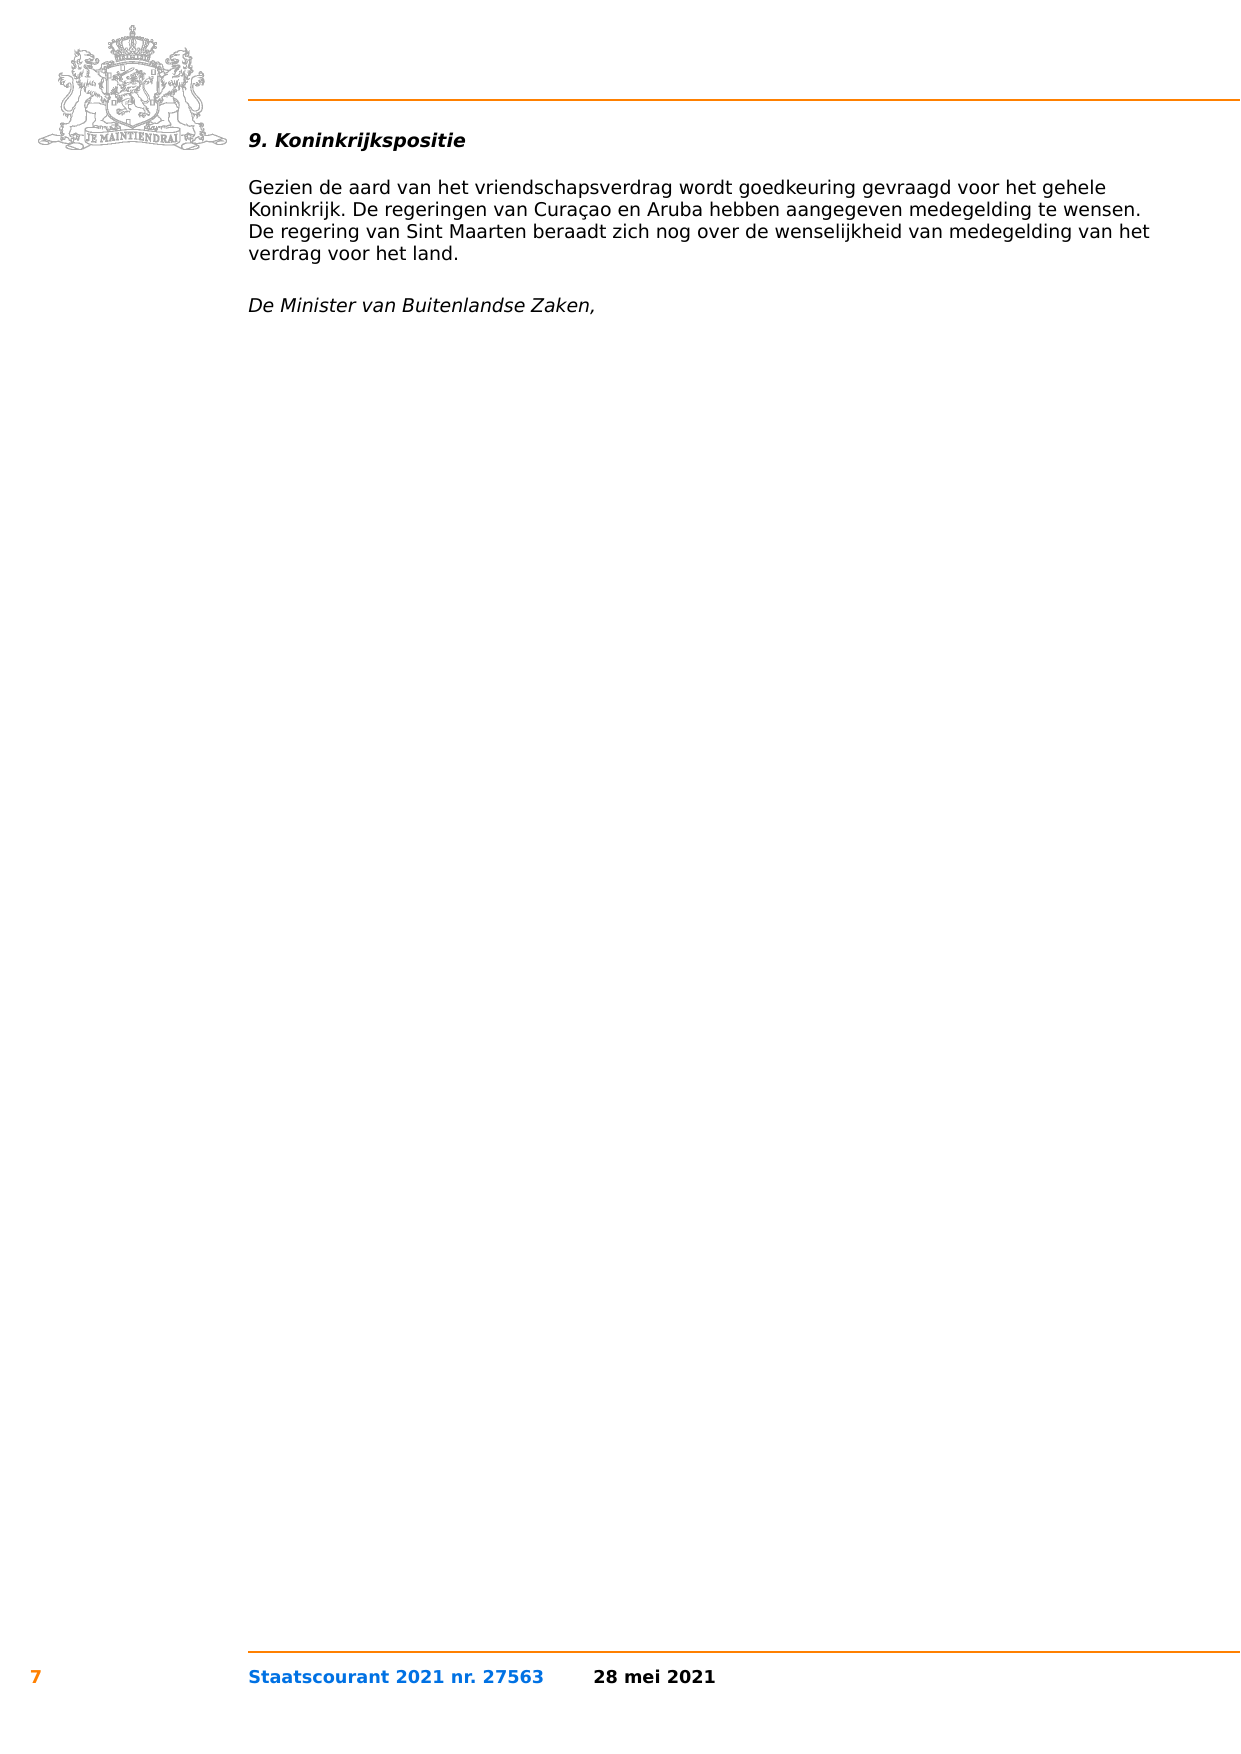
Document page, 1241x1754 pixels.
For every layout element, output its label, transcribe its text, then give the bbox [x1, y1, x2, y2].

text Gezien de aard van het vriendschapsverdrag wordt goedkeuring gevraagd voor het gehele Koninkrijk. De regeringen van Curaçao en Aruba hebben aangegeven medegelding te wensen. De regering van Sint Maarten beraadt zich nog over de wenselijkheid van medegelding van het verdrag voor het land. [248, 177, 1163, 265]
subtitle 9. Koninkrijkspositie [248, 130, 1163, 152]
picture [38, 25, 227, 150]
text De Minister van Buitenlandse Zaken, [248, 295, 1163, 317]
